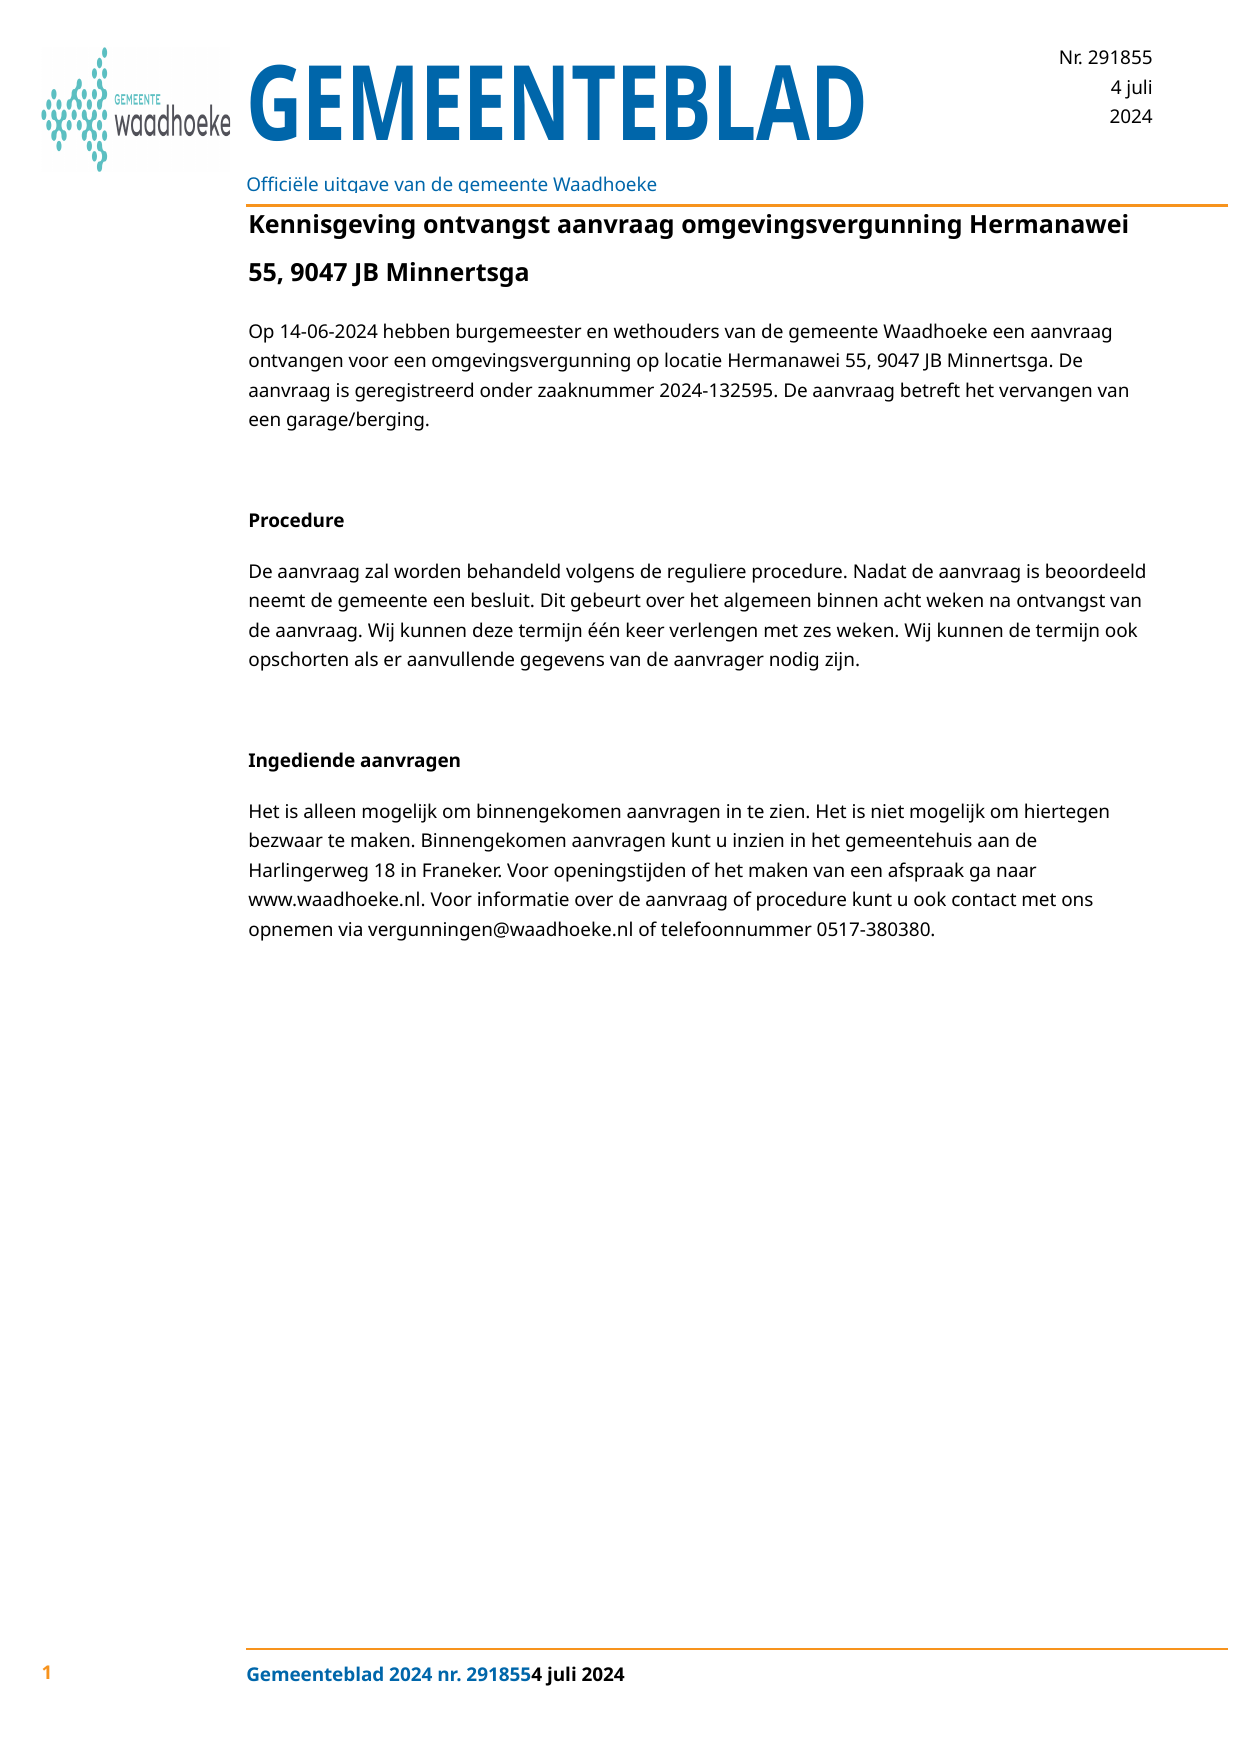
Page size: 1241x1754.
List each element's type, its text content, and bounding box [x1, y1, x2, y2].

text De aanvraag zal worden behandeld volgens de reguliere procedure. Nadat de aanvraag is beoordeeld neemt de gemeente een besluit. Dit gebeurt over het algemeen binnen acht weken na ontvangst van de aanvraag. Wij kunnen deze termijn één keer verlengen met zes weken. Wij kunnen de termijn ook opschorten als er aanvullende gegevens van de aanvrager nodig zijn. [248, 558, 1152, 672]
text Kennisgeving ontvangst aanvraag omgevingsvergunning Hermanawei 55, 9047 JB Minnertsga [248, 207, 1152, 288]
text Procedure [248, 507, 1152, 533]
text Het is alleen mogelijk om binnengekomen aanvragen in te zien. Het is niet mogelijk om hiertegen bezwaar te maken. Binnengekomen aanvragen kunt u inzien in het gemeentehuis aan de Harlingerweg 18 in Franeker. Voor openingstijden of het maken van een afspraak ga naar www.waadhoeke.nl. Voor informatie over de aanvraag of procedure kunt u ook contact met ons opnemen via vergunningen@waadhoeke.nl of telefoonnummer 0517-380380. [248, 798, 1152, 942]
text Ingediende aanvragen [248, 747, 1152, 773]
picture [41, 47, 231, 172]
text Op 14-06-2024 hebben burgemeester en wethouders van de gemeente Waadhoeke een aanvraag ontvangen voor een omgevingsvergunning op locatie Hermanawei 55, 9047 JB Minnertsga. De aanvraag is geregistreerd onder zaaknummer 2024-132595. De aanvraag betreft het vervangen van een garage/berging. [248, 318, 1152, 432]
